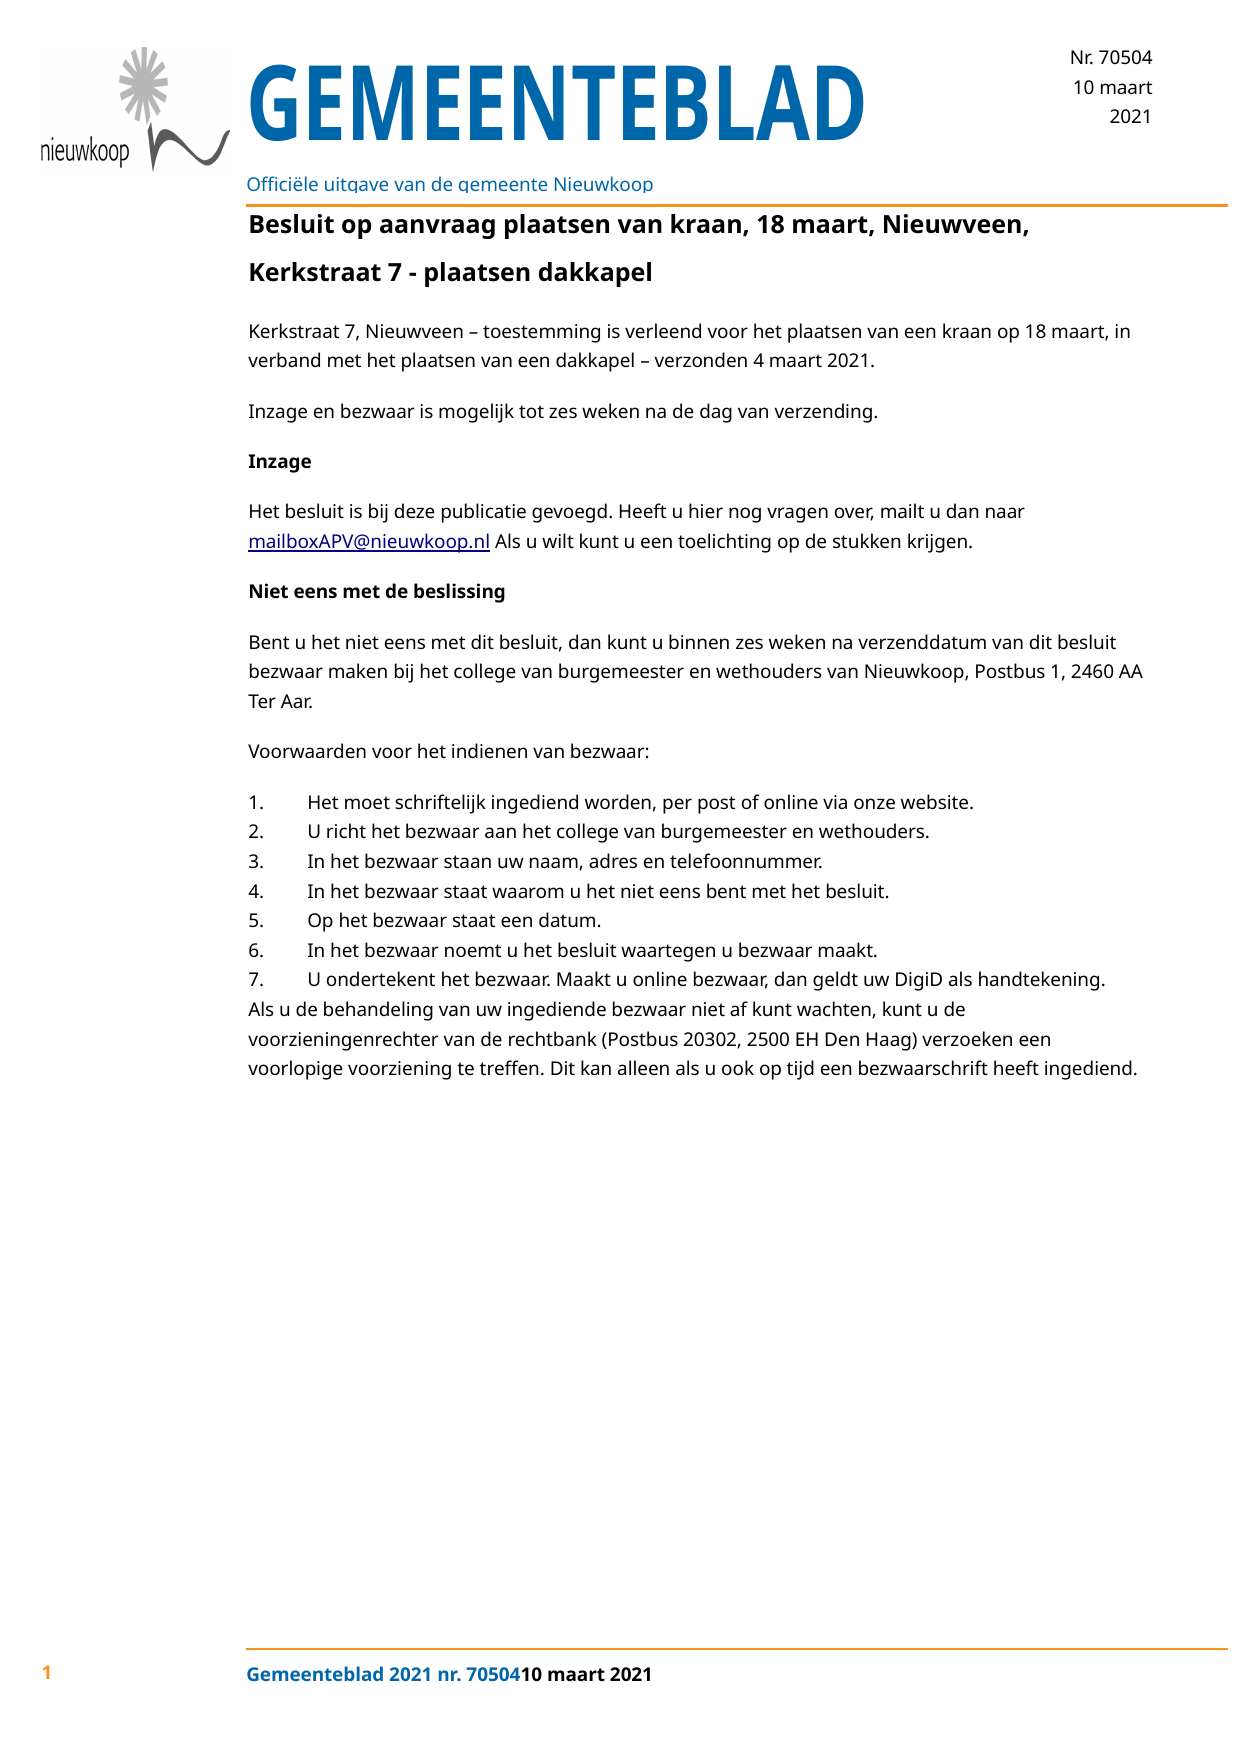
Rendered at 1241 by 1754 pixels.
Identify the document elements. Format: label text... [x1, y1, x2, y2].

text Voorwaarden voor het indienen van bezwaar: [248, 739, 1152, 764]
text Het besluit is bij deze publicatie gevoegd. Heeft u hier nog vragen over, mailt u dan naar mailboxAPV@nieuwkoop.nl Als u wilt kunt u een toelichting op de stukken krijgen. [248, 499, 1152, 554]
text Bent u het niet eens met dit besluit, dan kunt u binnen zes weken na verzenddatum van dit besluit bezwaar maken bij het college van burgemeester en wethouders van Nieuwkoop, Postbus 1, 2460 AA Ter Aar. [248, 629, 1152, 714]
list In het bezwaar staat waarom u het niet eens bent met het besluit. [248, 878, 1152, 904]
text Kerkstraat 7, Nieuwveen – toestemming is verleend voor het plaatsen van een kraan op 18 maart, in verband met het plaatsen van een dakkapel – verzonden 4 maart 2021. [248, 318, 1152, 373]
text Niet eens met de beslissing [248, 579, 1152, 604]
picture [41, 47, 231, 172]
list In het bezwaar noemt u het besluit waartegen u bezwaar maakt. [248, 937, 1152, 963]
list In het bezwaar staan uw naam, adres en telefoonnummer. [248, 848, 1152, 874]
text Als u de behandeling van uw ingediende bezwaar niet af kunt wachten, kunt u de voorzieningenrechter van de rechtbank (Postbus 20302, 2500 EH Den Haag) verzoeken een voorlopige voorziening te treffen. Dit kan alleen als u ook op tijd een bezwaarschrift heeft ingediend. [248, 996, 1152, 1081]
text Besluit op aanvraag plaatsen van kraan, 18 maart, Nieuwveen, Kerkstraat 7 - plaatsen dakkapel [248, 207, 1152, 288]
text Inzage [248, 448, 1152, 474]
list Op het bezwaar staat een datum. [248, 907, 1152, 933]
list Het moet schriftelijk ingediend worden, per post of online via onze website. [248, 789, 1152, 815]
list U ondertekent het bezwaar. Maakt u online bezwaar, dan geldt uw DigiD als handtekening. [248, 967, 1152, 992]
text Inzage en bezwaar is mogelijk tot zes weken na de dag van verzending. [248, 398, 1152, 424]
list U richt het bezwaar aan het college van burgemeester en wethouders. [248, 819, 1152, 844]
